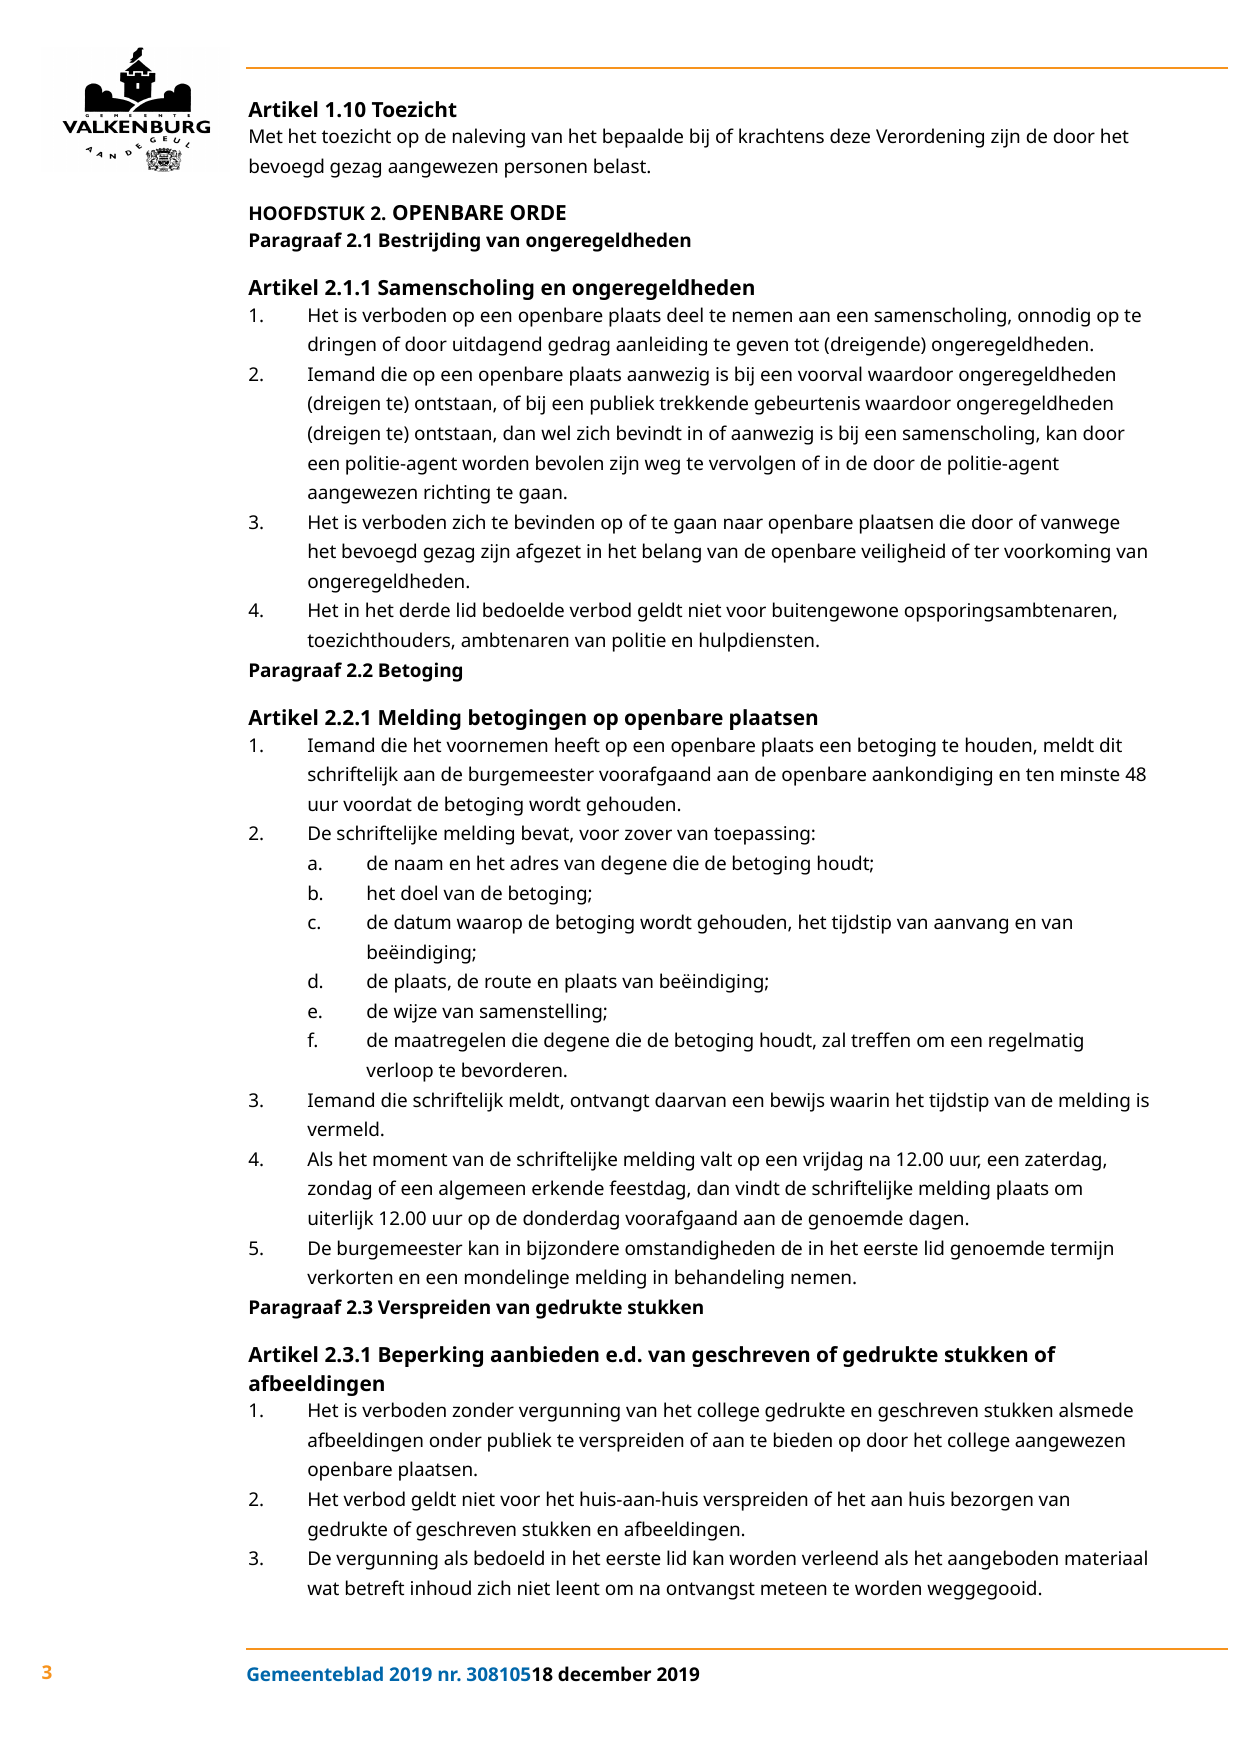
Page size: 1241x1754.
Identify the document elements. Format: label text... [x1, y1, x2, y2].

list de maatregelen die degene die de betoging houdt, zal treffen om een regelmatig verloop te bevorderen. [307, 1028, 1152, 1083]
list de datum waarop de betoging wordt gehouden, het tijdstip van aanvang en van beëindiging; [307, 909, 1152, 965]
text Artikel 2.3.1 Beperking aanbieden e.d. van geschreven of gedrukte stukken of afbeeldingen [248, 1341, 1152, 1397]
list Iemand die op een openbare plaats aanwezig is bij een voorval waardoor ongeregeldheden (dreigen te) ontstaan, of bij een publiek trekkende gebeurtenis waardoor ongeregeldheden (dreigen te) ontstaan, dan wel zich bevindt in of aanwezig is bij een samenscholing, kan door een politie-agent worden bevolen zijn weg te vervolgen of in de door de politie-agent aangewezen richting te gaan. [248, 361, 1152, 505]
text HOOFDSTUK 2. OPENBARE ORDE [248, 198, 1152, 227]
text Met het toezicht op de naleving van het bepaalde bij of krachtens deze Verordening zijn de door het bevoegd gezag aangewezen personen belast. [248, 123, 1152, 178]
text Artikel 2.1.1 Samenscholing en ongeregeldheden [248, 273, 1152, 302]
picture [41, 47, 231, 172]
list Het is verboden op een openbare plaats deel te nemen aan een samenscholing, onnodig op te dringen of door uitdagend gedrag aanleiding te geven tot (dreigende) ongeregeldheden. [248, 302, 1152, 357]
text Paragraaf 2.2 Betoging [248, 657, 1152, 683]
list Het verbod geldt niet voor het huis-aan-huis verspreiden of het aan huis bezorgen van gedrukte of geschreven stukken en afbeeldingen. [248, 1486, 1152, 1541]
list De burgemeester kan in bijzondere omstandigheden de in het eerste lid genoemde termijn verkorten en een mondelinge melding in behandeling nemen. [248, 1235, 1152, 1290]
list De schriftelijke melding bevat, voor zover van toepassing: [248, 821, 1152, 846]
list Iemand die schriftelijk meldt, ontvangt daarvan een bewijs waarin het tijdstip van de melding is vermeld. [248, 1087, 1152, 1142]
list Het is verboden zich te bevinden op of te gaan naar openbare plaatsen die door of vanwege het bevoegd gezag zijn afgezet in het belang van de openbare veiligheid of ter voorkoming van ongeregeldheden. [248, 509, 1152, 594]
text Artikel 2.2.1 Melding betogingen op openbare plaatsen [248, 703, 1152, 732]
list de plaats, de route en plaats van beëindiging; [307, 968, 1152, 994]
list de wijze van samenstelling; [307, 998, 1152, 1024]
list Als het moment van de schriftelijke melding valt op een vrijdag na 12.00 uur, een zaterdag, zondag of een algemeen erkende feestdag, dan vindt de schriftelijke melding plaats om uiterlijk 12.00 uur op de donderdag voorafgaand aan de genoemde dagen. [248, 1146, 1152, 1231]
list Iemand die het voornemen heeft op een openbare plaats een betoging te houden, meldt dit schriftelijk aan de burgemeester voorafgaand aan de openbare aankondiging en ten minste 48 uur voordat de betoging wordt gehouden. [248, 732, 1152, 817]
list Het in het derde lid bedoelde verbod geldt niet voor buitengewone opsporingsambtenaren, toezichthouders, ambtenaren van politie en hulpdiensten. [248, 598, 1152, 653]
list de naam en het adres van degene die de betoging houdt; [307, 850, 1152, 876]
list het doel van de betoging; [307, 880, 1152, 906]
list Het is verboden zonder vergunning van het college gedrukte en geschreven stukken alsmede afbeeldingen onder publiek te verspreiden of aan te bieden op door het college aangewezen openbare plaatsen. [248, 1397, 1152, 1482]
list De vergunning als bedoeld in het eerste lid kan worden verleend als het aangeboden materiaal wat betreft inhoud zich niet leent om na ontvangst meteen te worden weggegooid. [248, 1545, 1152, 1601]
text Paragraaf 2.3 Verspreiden van gedrukte stukken [248, 1294, 1152, 1320]
text Artikel 1.10 Toezicht [248, 95, 1152, 123]
text Paragraaf 2.1 Bestrijding van ongeregeldheden [248, 227, 1152, 253]
